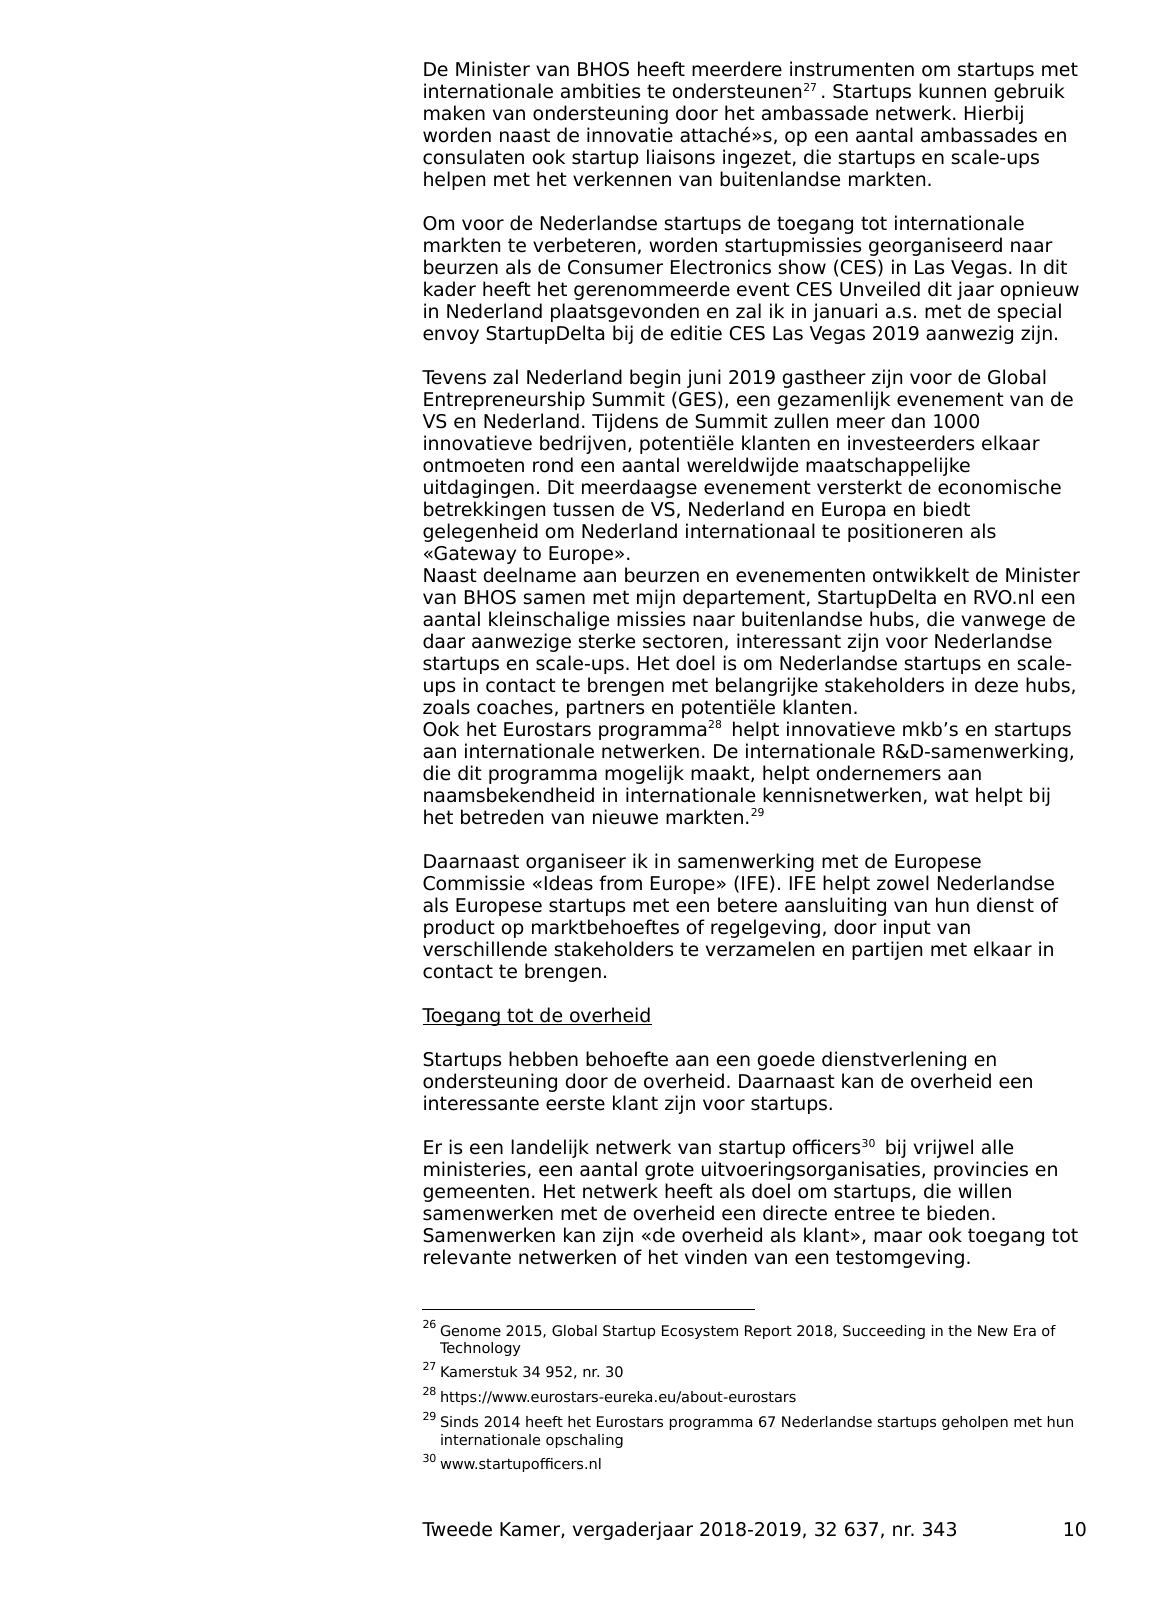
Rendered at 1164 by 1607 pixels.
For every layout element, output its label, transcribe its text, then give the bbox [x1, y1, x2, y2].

subtitle Toegang tot de overheid [422, 1005, 1087, 1027]
text https://www.eurostars-eureka.eu/about-eurostars [422, 1385, 1087, 1407]
text www.startupofficers.nl [422, 1452, 1087, 1474]
text Er is een landelijk netwerk van startup officers bij vrijwel alle ministeries, een aantal grote uitvoeringsorganisaties, provincies en gemeenten. Het netwerk heeft als doel om startups, die willen samenwerken met de overheid een directe entree te bieden. Samenwerken kan zijn «de overheid als klant», maar ook toegang tot relevante netwerken of het vinden van een testomgeving. [422, 1137, 1087, 1269]
text Naast deelname aan beurzen en evenementen ontwikkelt de Minister van BHOS samen met mijn departement, StartupDelta en RVO.nl een aantal kleinschalige missies naar buitenlandse hubs, die vanwege de daar aanwezige sterke sectoren, interessant zijn voor Nederlandse startups en scale-ups. Het doel is om Nederlandse startups en scale-ups in contact te brengen met belangrijke stakeholders in deze hubs, zoals coaches, partners en potentiële klanten. [422, 565, 1087, 719]
text Startups hebben behoefte aan een goede dienstverlening en ondersteuning door de overheid. Daarnaast kan de overheid een interessante eerste klant zijn voor startups. [422, 1049, 1087, 1115]
text Genome 2015, Global Startup Ecosystem Report 2018, Succeeding in the New Era of Technology [422, 1318, 1087, 1357]
text Kamerstuk 34 952, nr. 30 [422, 1360, 1087, 1382]
text Om voor de Nederlandse startups de toegang tot internationale markten te verbeteren, worden startupmissies georganiseerd naar beurzen als de Consumer Electronics show (CES) in Las Vegas. In dit kader heeft het gerenommeerde event CES Unveiled dit jaar opnieuw in Nederland plaatsgevonden en zal ik in januari a.s. met de special envoy StartupDelta bij de editie CES Las Vegas 2019 aanwezig zijn. [422, 213, 1087, 345]
text Ook het Eurostars programma helpt innovatieve mkb’s en startups aan internationale netwerken. De internationale R&D-samenwerking, die dit programma mogelijk maakt, helpt ondernemers aan naamsbekendheid in internationale kennisnetwerken, wat helpt bij het betreden van nieuwe markten. [422, 719, 1087, 829]
text Daarnaast organiseer ik in samenwerking met de Europese Commissie «Ideas from Europe» (IFE). IFE helpt zowel Nederlandse als Europese startups met een betere aansluiting van hun dienst of product op marktbehoeftes of regelgeving, door input van verschillende stakeholders te verzamelen en partijen met elkaar in contact te brengen. [422, 851, 1087, 983]
text De Minister van BHOS heeft meerdere instrumenten om startups met internationale ambities te ondersteunen. Startups kunnen gebruik maken van ondersteuning door het ambassade netwerk. Hierbij worden naast de innovatie attaché»s, op een aantal ambassades en consulaten ook startup liaisons ingezet, die startups en scale-ups helpen met het verkennen van buitenlandse markten. [422, 59, 1087, 191]
text Tevens zal Nederland begin juni 2019 gastheer zijn voor de Global Entrepreneurship Summit (GES), een gezamenlijk evenement van de VS en Nederland. Tijdens de Summit zullen meer dan 1000 innovatieve bedrijven, potentiële klanten en investeerders elkaar ontmoeten rond een aantal wereldwijde maatschappelijke uitdagingen. Dit meerdaagse evenement versterkt de economische betrekkingen tussen de VS, Nederland en Europa en biedt gelegenheid om Nederland internationaal te positioneren als «Gateway to Europe». [422, 367, 1087, 565]
text Sinds 2014 heeft het Eurostars programma 67 Nederlandse startups geholpen met hun internationale opschaling [422, 1410, 1087, 1449]
